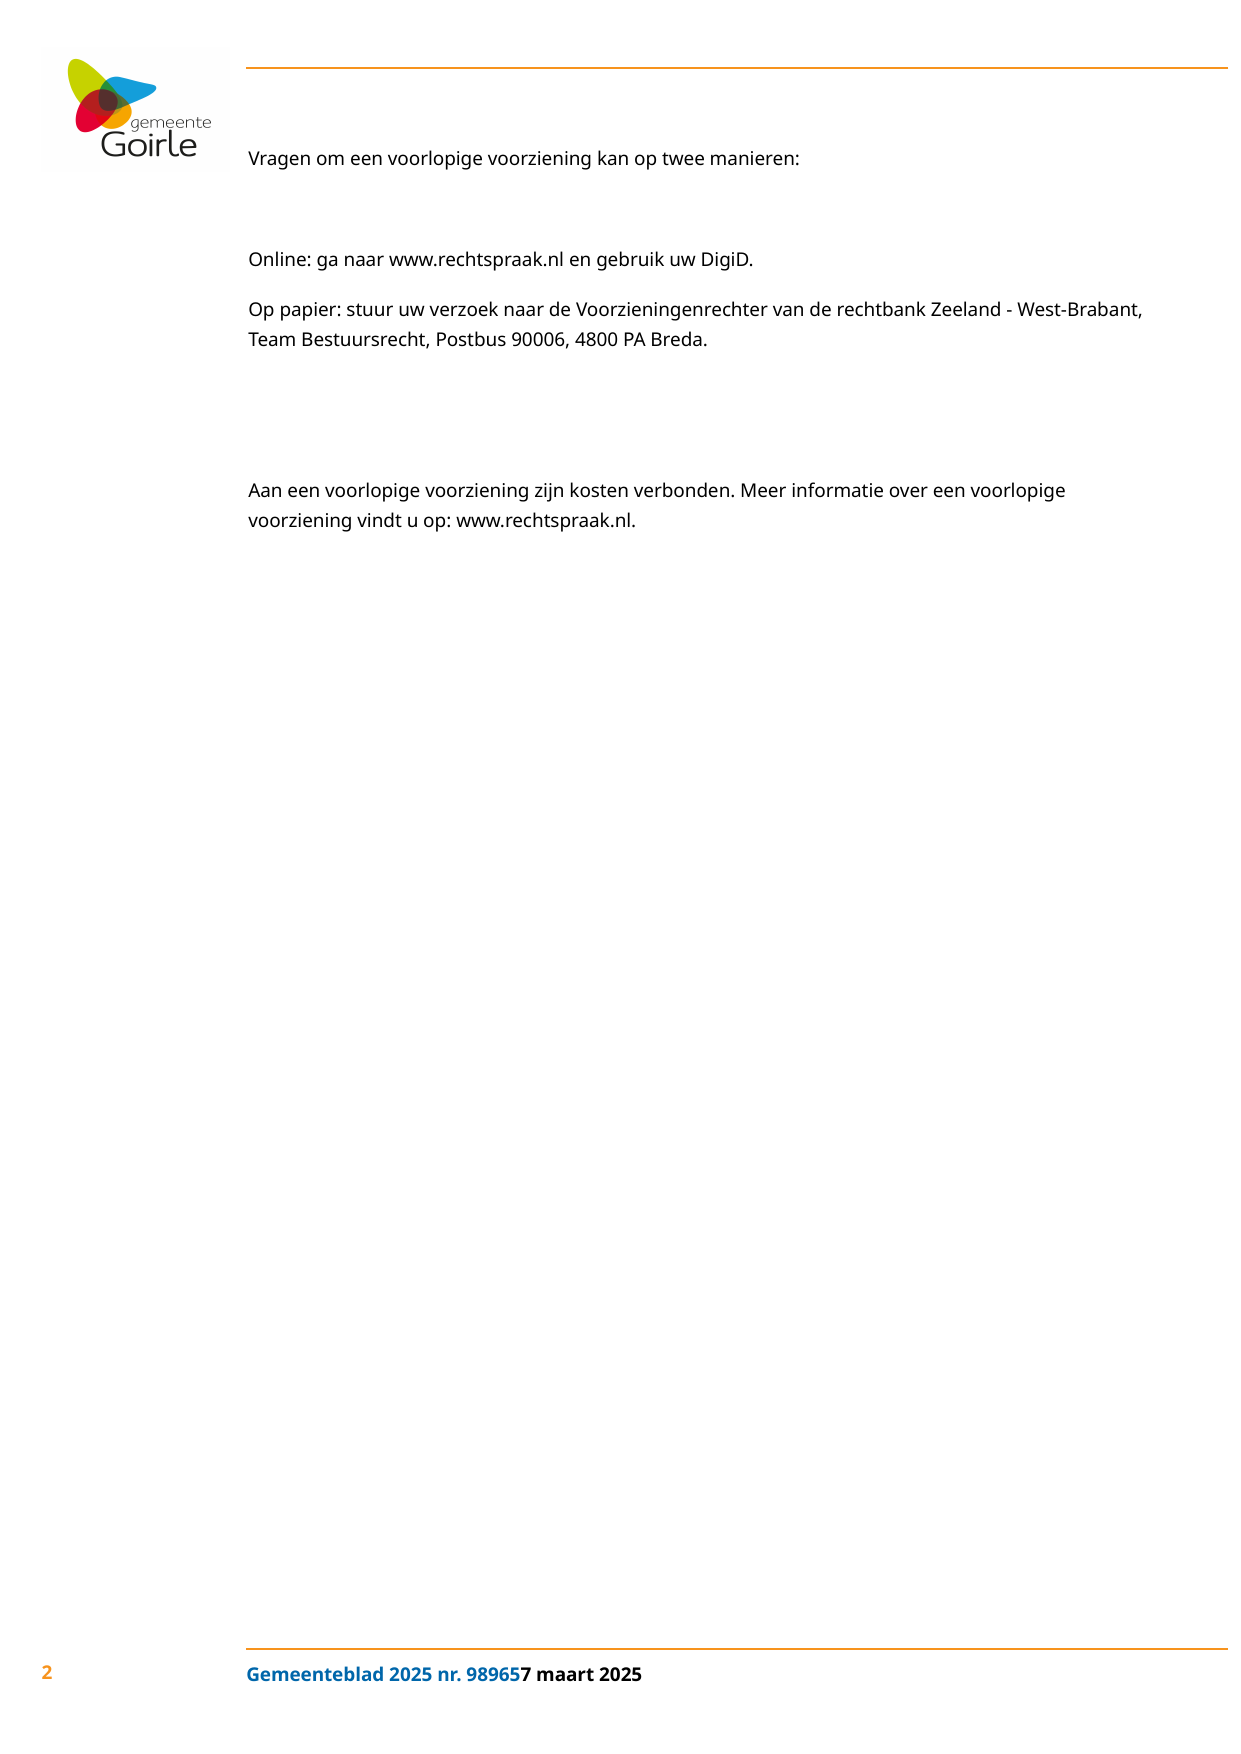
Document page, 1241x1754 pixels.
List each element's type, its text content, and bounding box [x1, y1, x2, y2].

text Op papier: stuur uw verzoek naar de Voorzieningenrechter van de rechtbank Zeeland - West-Brabant, Team Bestuursrecht, Postbus 90006, 4800 PA Breda. [248, 296, 1152, 352]
text Vragen om een voorlopige voorziening kan op twee manieren: [248, 145, 1152, 171]
text Online: ga naar www.rechtspraak.nl en gebruik uw DigiD. [248, 246, 1152, 272]
picture [41, 47, 231, 172]
text Aan een voorlopige voorziening zijn kosten verbonden. Meer informatie over een voorlopige voorziening vindt u op: www.rechtspraak.nl. [248, 477, 1152, 533]
